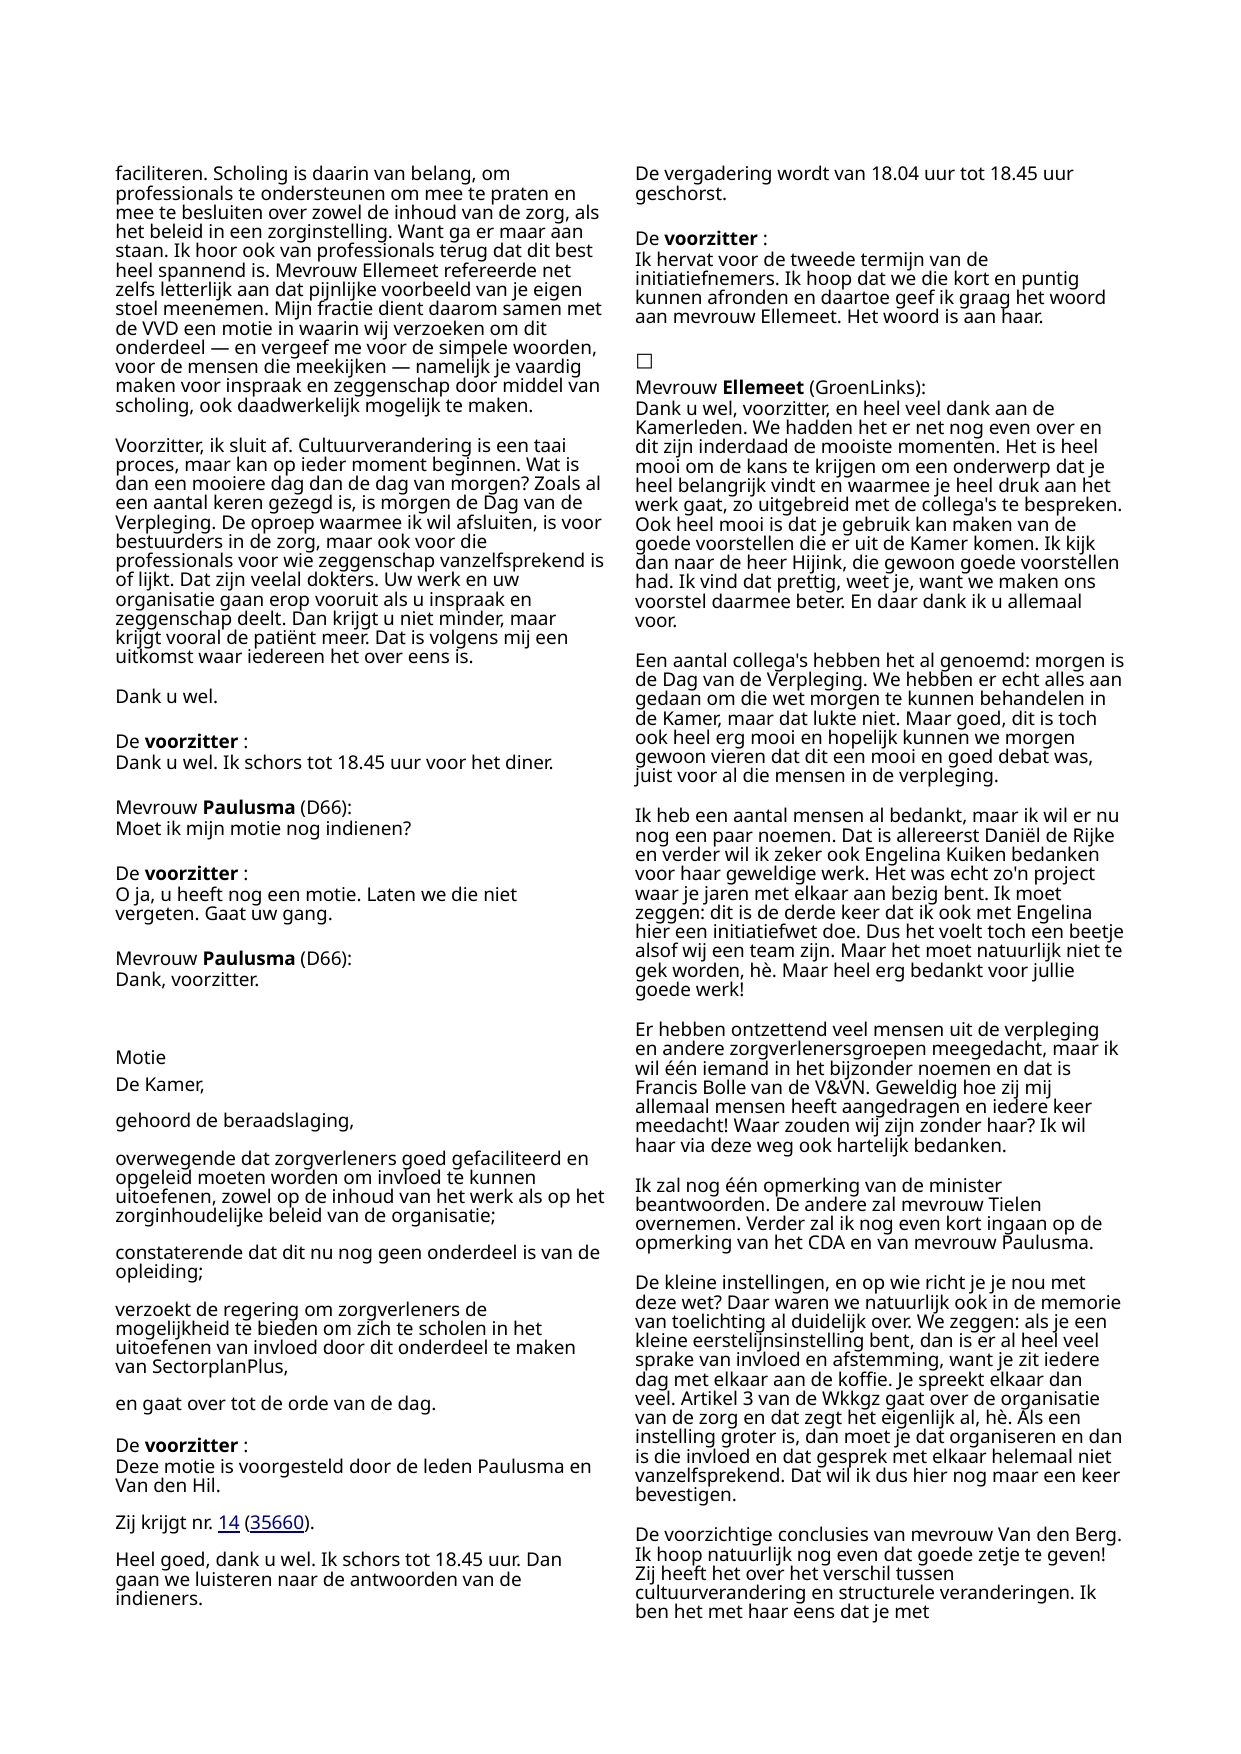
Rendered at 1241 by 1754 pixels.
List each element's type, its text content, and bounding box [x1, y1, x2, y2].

text Voorzitter, ik sluit af. Cultuurverandering is een taai proces, maar kan op ieder moment beginnen. Wat is dan een mooiere dag dan de dag van morgen? Zoals al een aantal keren gezegd is, is morgen de Dag van de Verpleging. De oproep waarmee ik wil afsluiten, is voor bestuurders in de zorg, maar ook voor die professionals voor wie zeggenschap vanzelfsprekend is of lijkt. Dat zijn veelal dokters. Uw werk en uw organisatie gaan erop vooruit als u inspraak en zeggenschap deelt. Dan krijgt u niet minder, maar krijgt vooral de patiënt meer. Dat is volgens mij een uitkomst waar iedereen het over eens is. [115, 437, 605, 668]
text Motie [115, 1044, 605, 1069]
text De voorzitter : [635, 225, 1125, 251]
text verzoekt de regering om zorgverleners de mogelijkheid te bieden om zich te scholen in het uitoefenen van invloed door dit onderdeel te maken van SectorplanPlus, [115, 1301, 605, 1378]
text Zij krijgt nr. 14 (35660). [115, 1514, 605, 1533]
text De voorzitter : [115, 860, 605, 886]
text gehoord de beraadslaging, [115, 1112, 605, 1132]
text Een aantal collega's hebben het al genoemd: morgen is de Dag van de Verpleging. We hebben er echt alles aan gedaan om die wet morgen te kunnen behandelen in de Kamer, maar dat lukte niet. Maar goed, dit is toch ook heel erg mooi en hopelijk kunnen we morgen gewoon vieren dat dit een mooi en goed debat was, juist voor al die mensen in de verpleging. [635, 652, 1125, 787]
text Ik zal nog één opmerking van de minister beantwoorden. De andere zal mevrouw Tielen overnemen. Verder zal ik nog even kort ingaan op de opmerking van het CDA en van mevrouw Paulusma. [635, 1177, 1125, 1254]
text Deze motie is voorgesteld door de leden Paulusma en Van den Hil. [115, 1458, 605, 1497]
text Heel goed, dank u wel. Ik schors tot 18.45 uur. Dan gaan we luisteren naar de antwoorden van de indieners. [115, 1551, 605, 1609]
text De voorzitter : [115, 1432, 605, 1458]
text Dank u wel. Ik schors tot 18.45 uur voor het diner. [115, 754, 605, 774]
text en gaat over tot de orde van de dag. [115, 1395, 605, 1414]
text ⬜ [635, 348, 1125, 374]
text Moet ik mijn motie nog indienen? [115, 820, 605, 839]
text De kleine instellingen, en op wie richt je je nou met deze wet? Daar waren we natuurlijk ook in de memorie van toelichting al duidelijk over. We zeggen: als je een kleine eerstelijnsinstelling bent, dan is er al heel veel sprake van invloed en afstemming, want je zit iedere dag met elkaar aan de koffie. Je spreekt elkaar dan veel. Artikel 3 van de Wkkgz gaat over de organisatie van de zorg en dat zegt het eigenlijk al, hè. Als een instelling groter is, dan moet je dat organiseren en dan is die invloed en dat gesprek met elkaar helemaal niet vanzelfsprekend. Dat wil ik dus hier nog maar een keer bevestigen. [635, 1274, 1125, 1506]
text Ik hervat voor de tweede termijn van de initiatiefnemers. Ik hoop dat we die kort en puntig kunnen afronden en daartoe geef ik graag het woord aan mevrouw Ellemeet. Het woord is aan haar. [635, 251, 1125, 328]
text O ja, u heeft nog een motie. Laten we die niet vergeten. Gaat uw gang. [115, 886, 605, 924]
text overwegende dat zorgverleners goed gefaciliteerd en opgeleid moeten worden om invloed te kunnen uitoefenen, zowel op de inhoud van het werk als op het zorginhoudelijke beleid van de organisatie; [115, 1149, 605, 1227]
text Mevrouw Paulusma (D66): [115, 945, 605, 971]
text constaterende dat dit nu nog geen onderdeel is van de opleiding; [115, 1244, 605, 1283]
text De voorzitter : [115, 729, 605, 754]
text Mevrouw Paulusma (D66): [115, 794, 605, 820]
text Dank, voorzitter. [115, 971, 605, 990]
text De voorzichtige conclusies van mevrouw Van den Berg. Ik hoop natuurlijk nog even dat goede zetje te geven! Zij heeft het over het verschil tussen cultuurverandering en structurele veranderingen. Ik ben het met haar eens dat je met [635, 1526, 1125, 1623]
text Mevrouw Ellemeet (GroenLinks): [635, 374, 1125, 400]
text faciliteren. Scholing is daarin van belang, om professionals te ondersteunen om mee te praten en mee te besluiten over zowel de inhoud van de zorg, als het beleid in een zorginstelling. Want ga er maar aan staan. Ik hoor ook van professionals terug dat dit best heel spannend is. Mevrouw Ellemeet refereerde net zelfs letterlijk aan dat pijnlijke voorbeeld van je eigen stoel meenemen. Mijn fractie dient daarom samen met de VVD een motie in waarin wij verzoeken om dit onderdeel — en vergeef me voor de simpele woorden, voor de mensen die meekijken — namelijk je vaardig maken voor inspraak en zeggenschap door middel van scholing, ook daadwerkelijk mogelijk te maken. [115, 165, 605, 416]
text De Kamer, [115, 1076, 605, 1095]
text Ik heb een aantal mensen al bedankt, maar ik wil er nu nog een paar noemen. Dat is allereerst Daniël de Rijke en verder wil ik zeker ook Engelina Kuiken bedanken voor haar geweldige werk. Het was echt zo'n project waar je jaren met elkaar aan bezig bent. Ik moet zeggen: dit is de derde keer dat ik ook met Engelina hier een initiatiefwet doe. Dus het voelt toch een beetje alsof wij een team zijn. Maar het moet natuurlijk niet te gek worden, hè. Maar heel erg bedankt voor jullie goede werk! [635, 807, 1125, 1000]
text Dank u wel. [115, 688, 605, 708]
text Dank u wel, voorzitter, en heel veel dank aan de Kamerleden. We hadden het er net nog even over en dit zijn inderdaad de mooiste momenten. Het is heel mooi om de kans te krijgen om een onderwerp dat je heel belangrijk vindt en waarmee je heel druk aan het werk gaat, zo uitgebreid met de collega's te bespreken. Ook heel mooi is dat je gebruik kan maken van de goede voorstellen die er uit de Kamer komen. Ik kijk dan naar de heer Hijink, die gewoon goede voorstellen had. Ik vind dat prettig, weet je, want we maken ons voorstel daarmee beter. En daar dank ik u allemaal voor. [635, 400, 1125, 631]
text De vergadering wordt van 18.04 uur tot 18.45 uur geschorst. [635, 165, 1125, 204]
text Er hebben ontzettend veel mensen uit de verpleging en andere zorgverlenersgroepen meegedacht, maar ik wil één iemand in het bijzonder noemen en dat is Francis Bolle van de V&VN. Geweldig hoe zij mij allemaal mensen heeft aangedragen en iedere keer meedacht! Waar zouden wij zijn zonder haar? Ik wil haar via deze weg ook hartelijk bedanken. [635, 1021, 1125, 1156]
